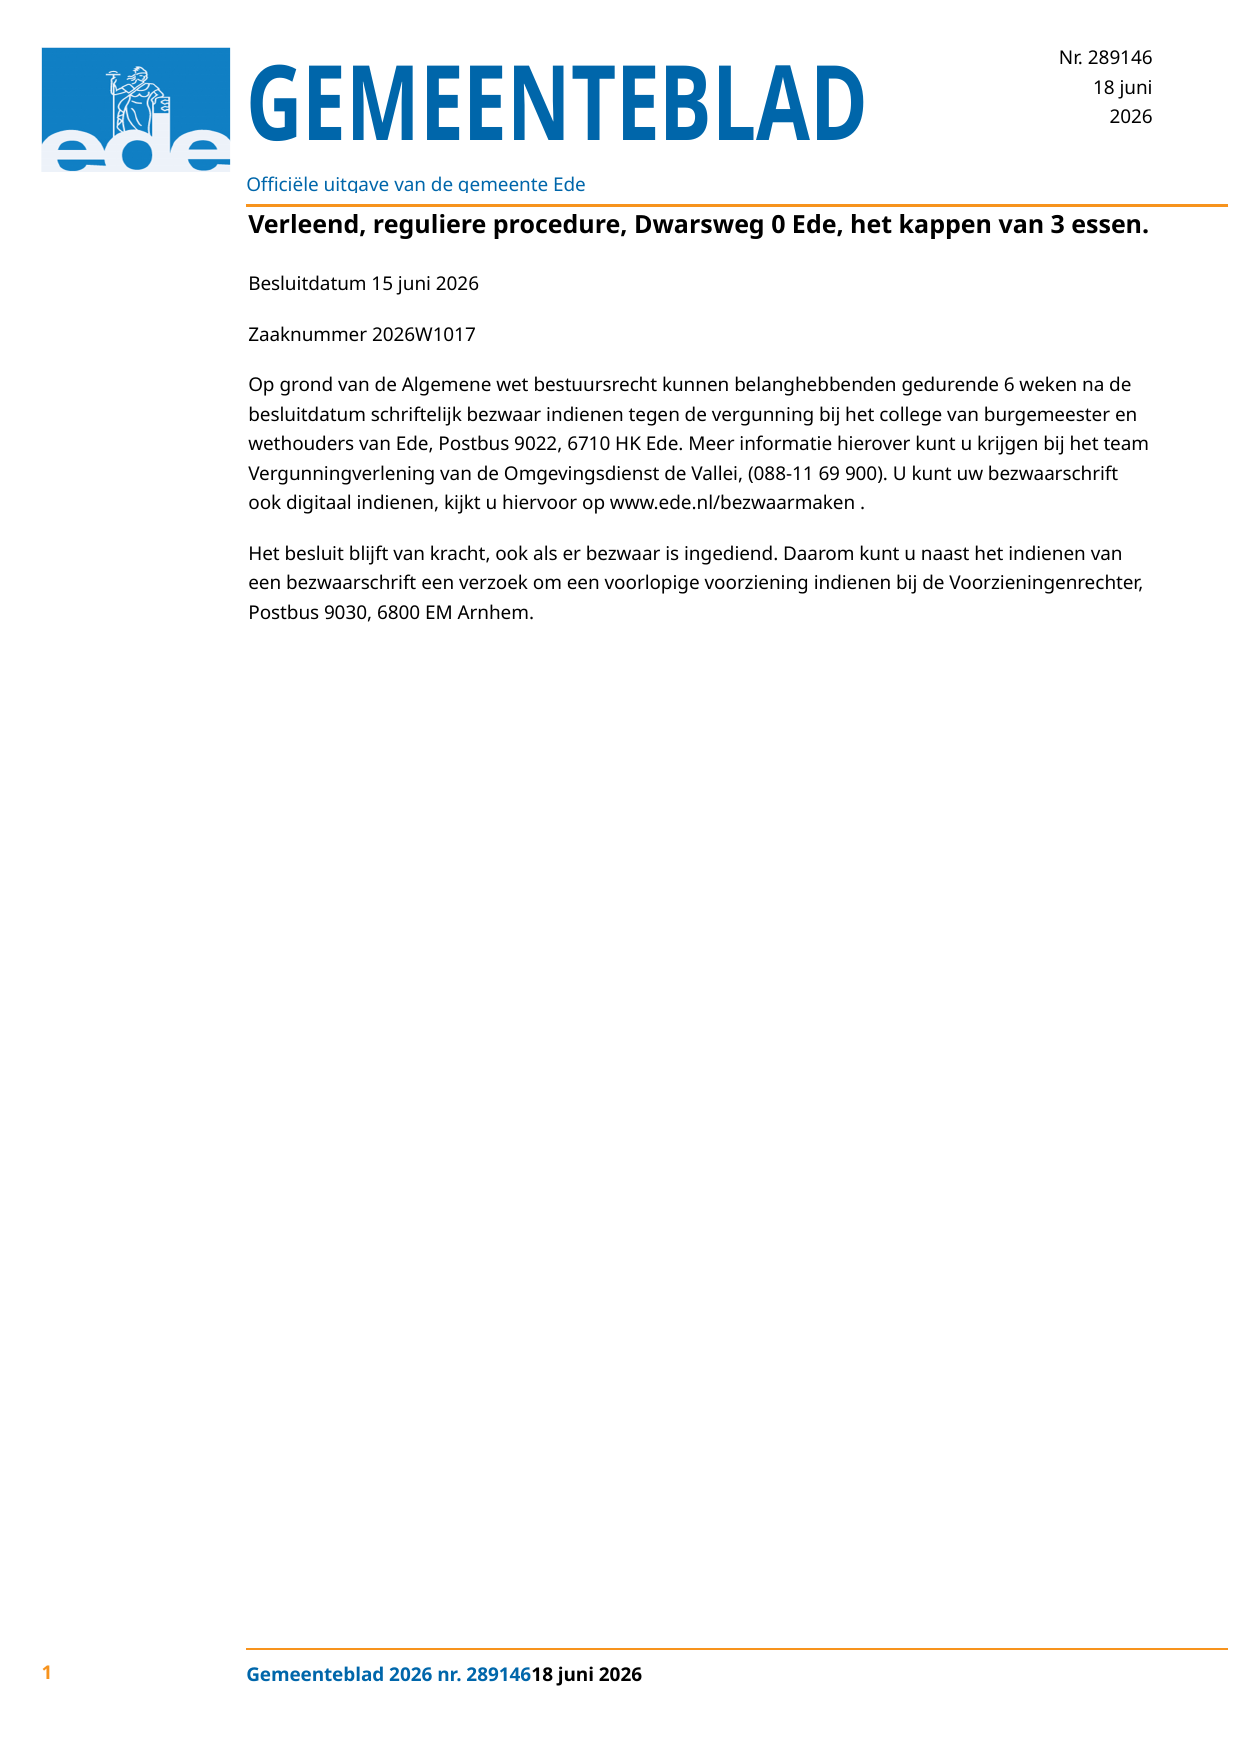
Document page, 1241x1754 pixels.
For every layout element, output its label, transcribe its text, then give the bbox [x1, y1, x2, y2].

text Op grond van de Algemene wet bestuursrecht kunnen belanghebbenden gedurende 6 weken na de besluitdatum schriftelijk bezwaar indienen tegen de vergunning bij het college van burgemeester en wethouders van Ede, Postbus 9022, 6710 HK Ede. Meer informatie hierover kunt u krijgen bij het team Vergunningverlening van de Omgevingsdienst de Vallei, (088-11 69 900). U kunt uw bezwaarschrift ook digitaal indienen, kijkt u hiervoor op www.ede.nl/bezwaarmaken . [248, 371, 1152, 515]
text Verleend, reguliere procedure, Dwarsweg 0 Ede, het kappen van 3 essen. [248, 207, 1152, 241]
text Zaaknummer 2026W1017 [248, 321, 1152, 346]
text Besluitdatum 15 juni 2026 [248, 270, 1152, 296]
picture [41, 47, 231, 172]
text Het besluit blijft van kracht, ook als er bezwaar is ingediend. Daarom kunt u naast het indienen van een bezwaarschrift een verzoek om een voorlopige voorziening indienen bij de Voorzieningenrechter, Postbus 9030, 6800 EM Arnhem. [248, 540, 1152, 625]
